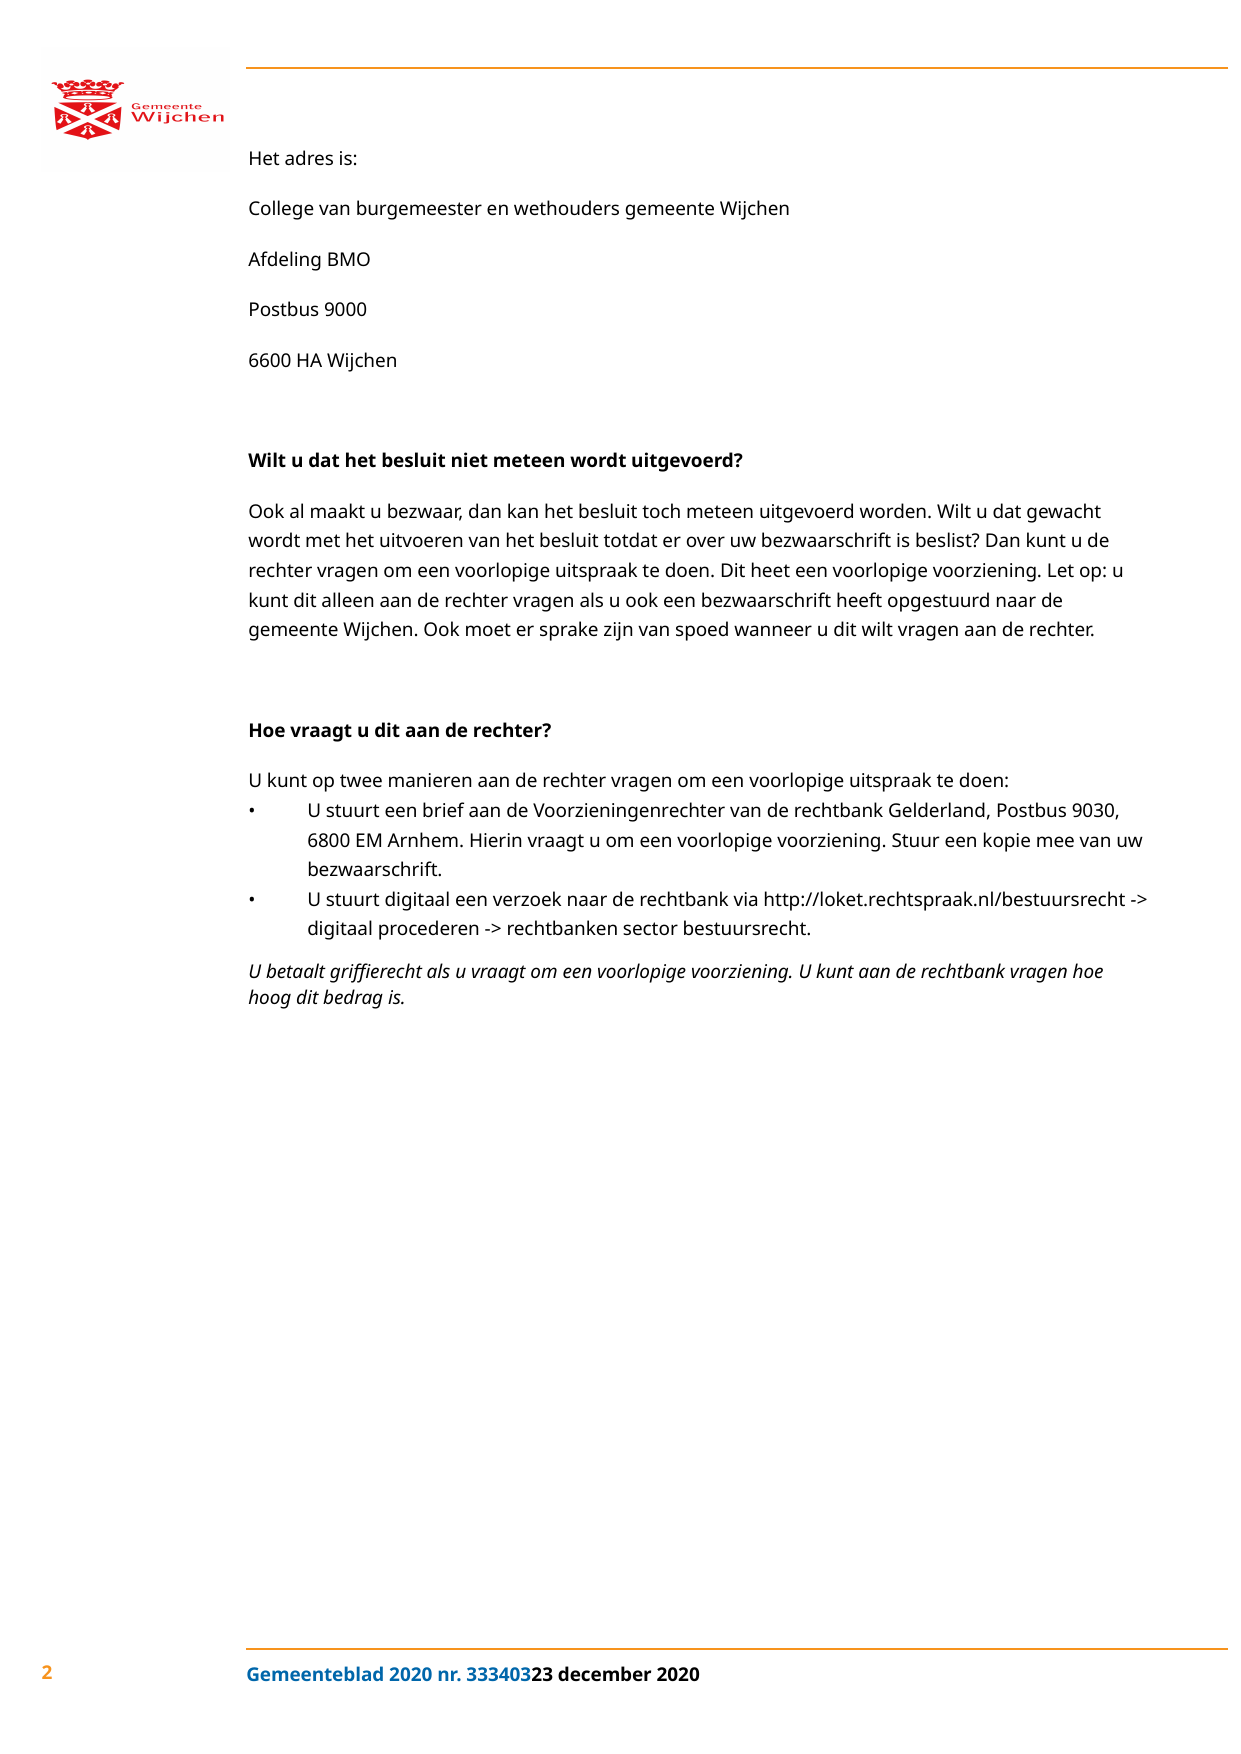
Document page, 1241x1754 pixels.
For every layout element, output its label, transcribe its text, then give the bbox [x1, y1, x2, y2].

text U kunt op twee manieren aan de rechter vragen om een voorlopige uitspraak te doen: [248, 768, 1152, 793]
text Afdeling BMO [248, 246, 1152, 272]
text Wilt u dat het besluit niet meteen wordt uitgevoerd? [248, 448, 1152, 473]
text College van burgemeester en wethouders gemeente Wijchen [248, 196, 1152, 221]
list U stuurt een brief aan de Voorzieningenrechter van de rechtbank Gelderland, Postbus 9030, 6800 EM Arnhem. Hierin vraagt u om een voorlopige voorziening. Stuur een kopie mee van uw bezwaarschrift. [248, 797, 1152, 882]
list U stuurt digitaal een verzoek naar de rechtbank via http://loket.rechtspraak.nl/bestuursrecht -> digitaal procederen -> rechtbanken sector bestuursrecht. [248, 886, 1152, 941]
picture [41, 47, 231, 172]
text U betaalt griffierecht als u vraagt om een voorlopige voorziening. U kunt aan de rechtbank vragen hoe hoog dit bedrag is. [248, 959, 1152, 1010]
text Hoe vraagt u dit aan de rechter? [248, 717, 1152, 743]
text Het adres is: [248, 145, 1152, 171]
text Postbus 9000 [248, 296, 1152, 322]
text Ook al maakt u bezwaar, dan kan het besluit toch meteen uitgevoerd worden. Wilt u dat gewacht wordt met het uitvoeren van het besluit totdat er over uw bezwaarschrift is beslist? Dan kunt u de rechter vragen om een voorlopige uitspraak te doen. Dit heet een voorlopige voorziening. Let op: u kunt dit alleen aan de rechter vragen als u ook een bezwaarschrift heeft opgestuurd naar de gemeente Wijchen. Ook moet er sprake zijn van spoed wanneer u dit wilt vragen aan de rechter. [248, 498, 1152, 642]
text 6600 HA Wijchen [248, 347, 1152, 373]
